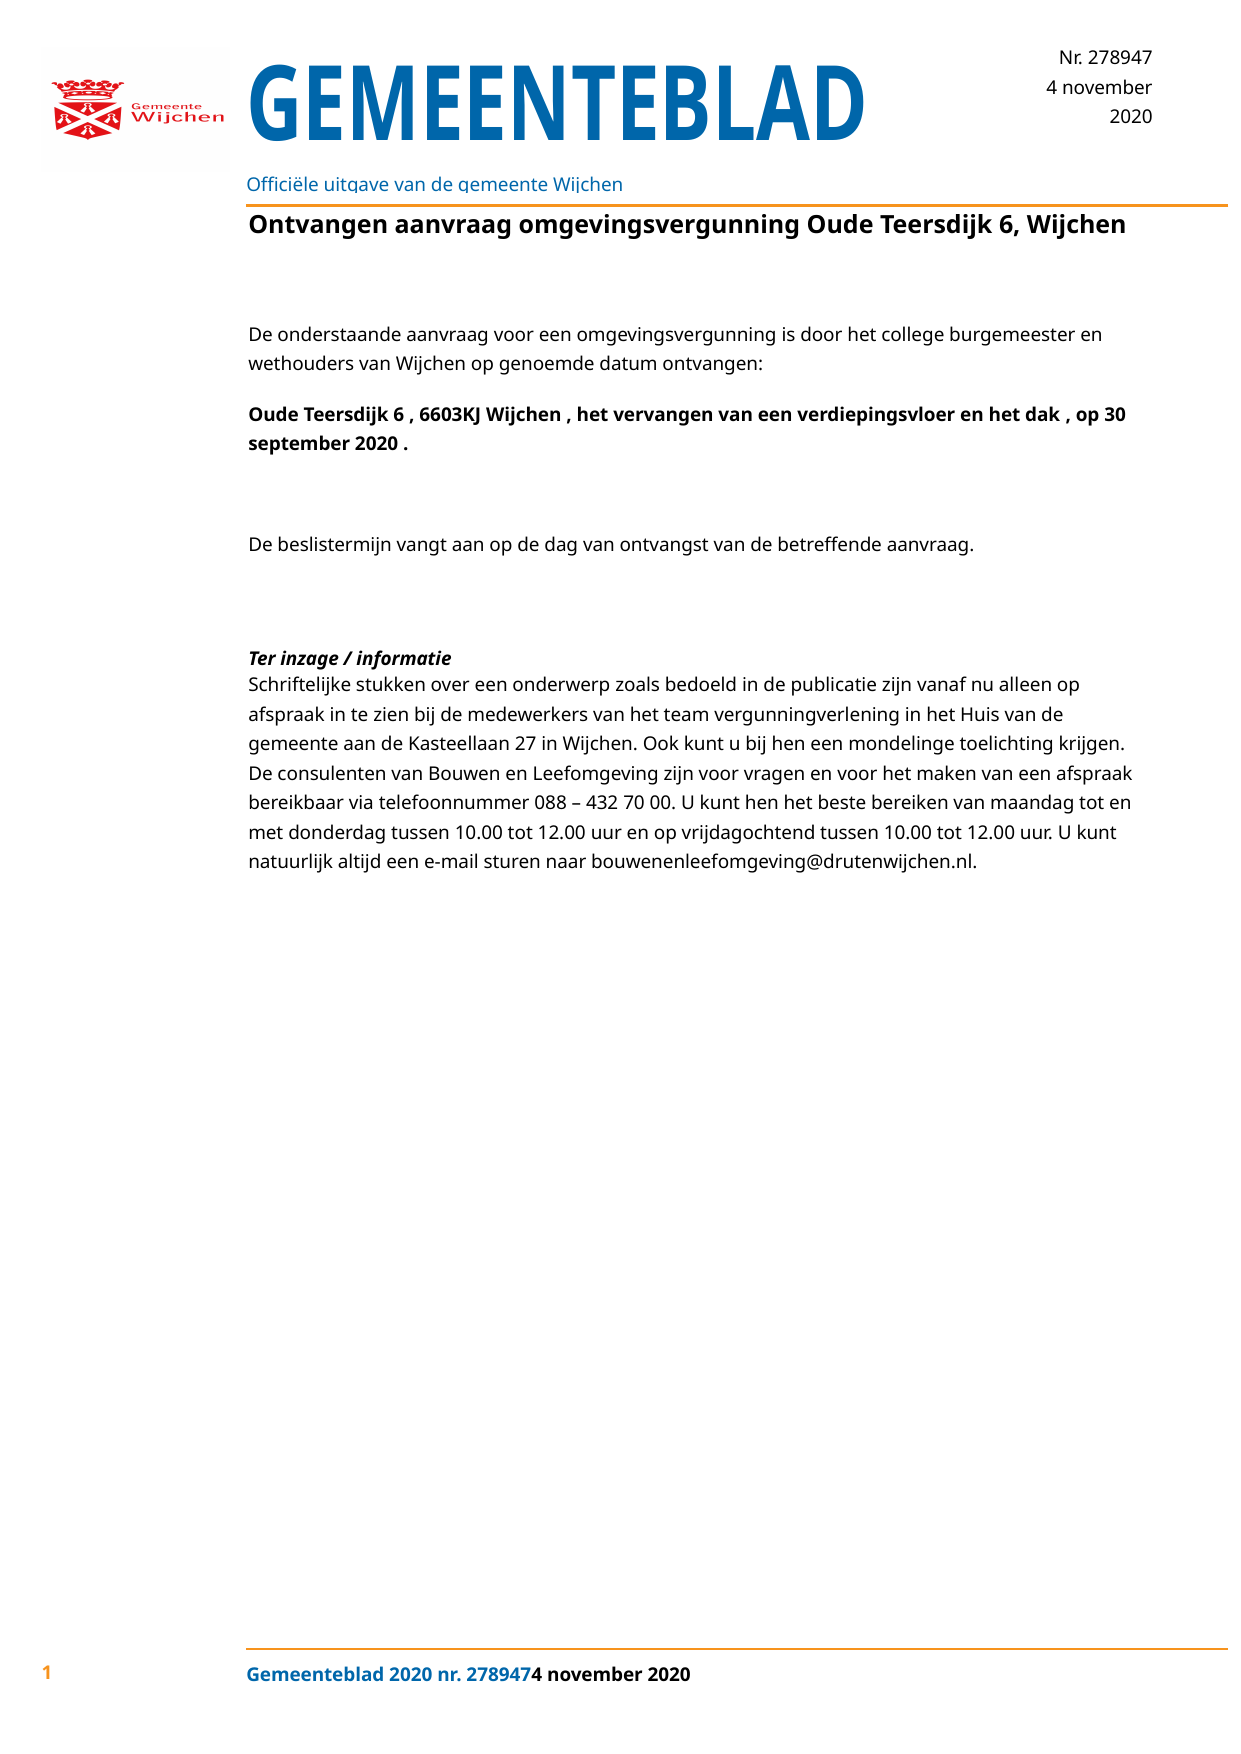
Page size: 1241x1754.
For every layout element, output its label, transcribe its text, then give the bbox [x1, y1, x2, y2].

text De beslistermijn vangt aan op de dag van ontvangst van de betreffende aanvraag. [248, 531, 1152, 557]
text Ter inzage / informatie [248, 646, 1152, 671]
picture [41, 47, 231, 172]
text Ontvangen aanvraag omgevingsvergunning Oude Teersdijk 6, Wijchen [248, 207, 1152, 241]
text De onderstaande aanvraag voor een omgevingsvergunning is door het college burgemeester en wethouders van Wijchen op genoemde datum ontvangen: [248, 321, 1152, 376]
text Schriftelijke stukken over een onderwerp zoals bedoeld in de publicatie zijn vanaf nu alleen op afspraak in te zien bij de medewerkers van het team vergunningverlening in het Huis van de gemeente aan de Kasteellaan 27 in Wijchen. Ook kunt u bij hen een mondelinge toelichting krijgen. De consulenten van Bouwen en Leefomgeving zijn voor vragen en voor het maken van een afspraak bereikbaar via telefoonnummer 088 – 432 70 00. U kunt hen het beste bereiken van maandag tot en met donderdag tussen 10.00 tot 12.00 uur en op vrijdagochtend tussen 10.00 tot 12.00 uur. U kunt natuurlijk altijd een e-mail sturen naar bouwenenleefomgeving@drutenwijchen.nl. [248, 671, 1152, 874]
text Oude Teersdijk 6 , 6603KJ Wijchen , het vervangen van een verdiepingsvloer en het dak , op 30 september 2020 . [248, 401, 1152, 456]
